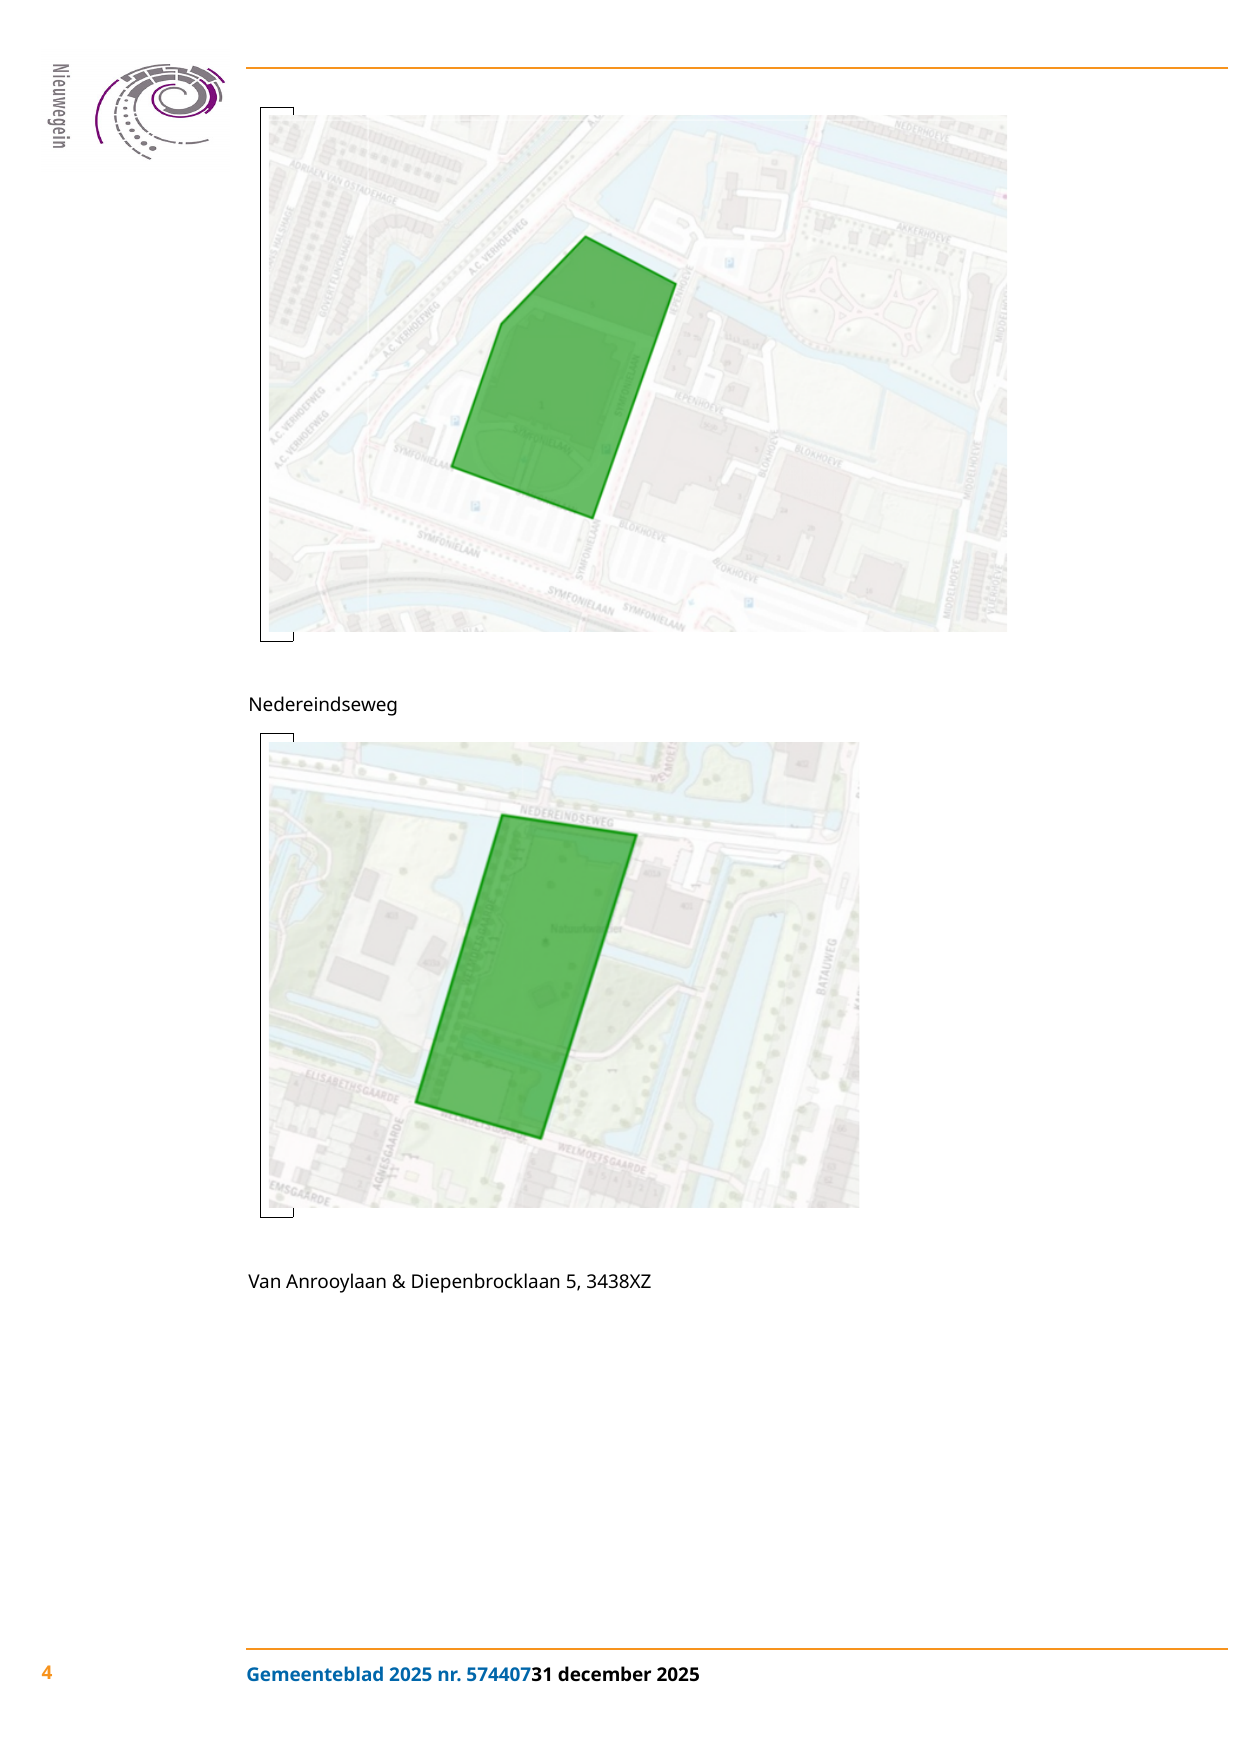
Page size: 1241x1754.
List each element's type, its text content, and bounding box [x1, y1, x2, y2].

picture [268, 742, 860, 1208]
text Nedereindseweg [248, 692, 1152, 717]
text Van Anrooylaan & Diepenbrocklaan 5, 3438XZ [248, 1268, 1152, 1294]
picture [41, 47, 231, 172]
picture [268, 115, 1008, 632]
